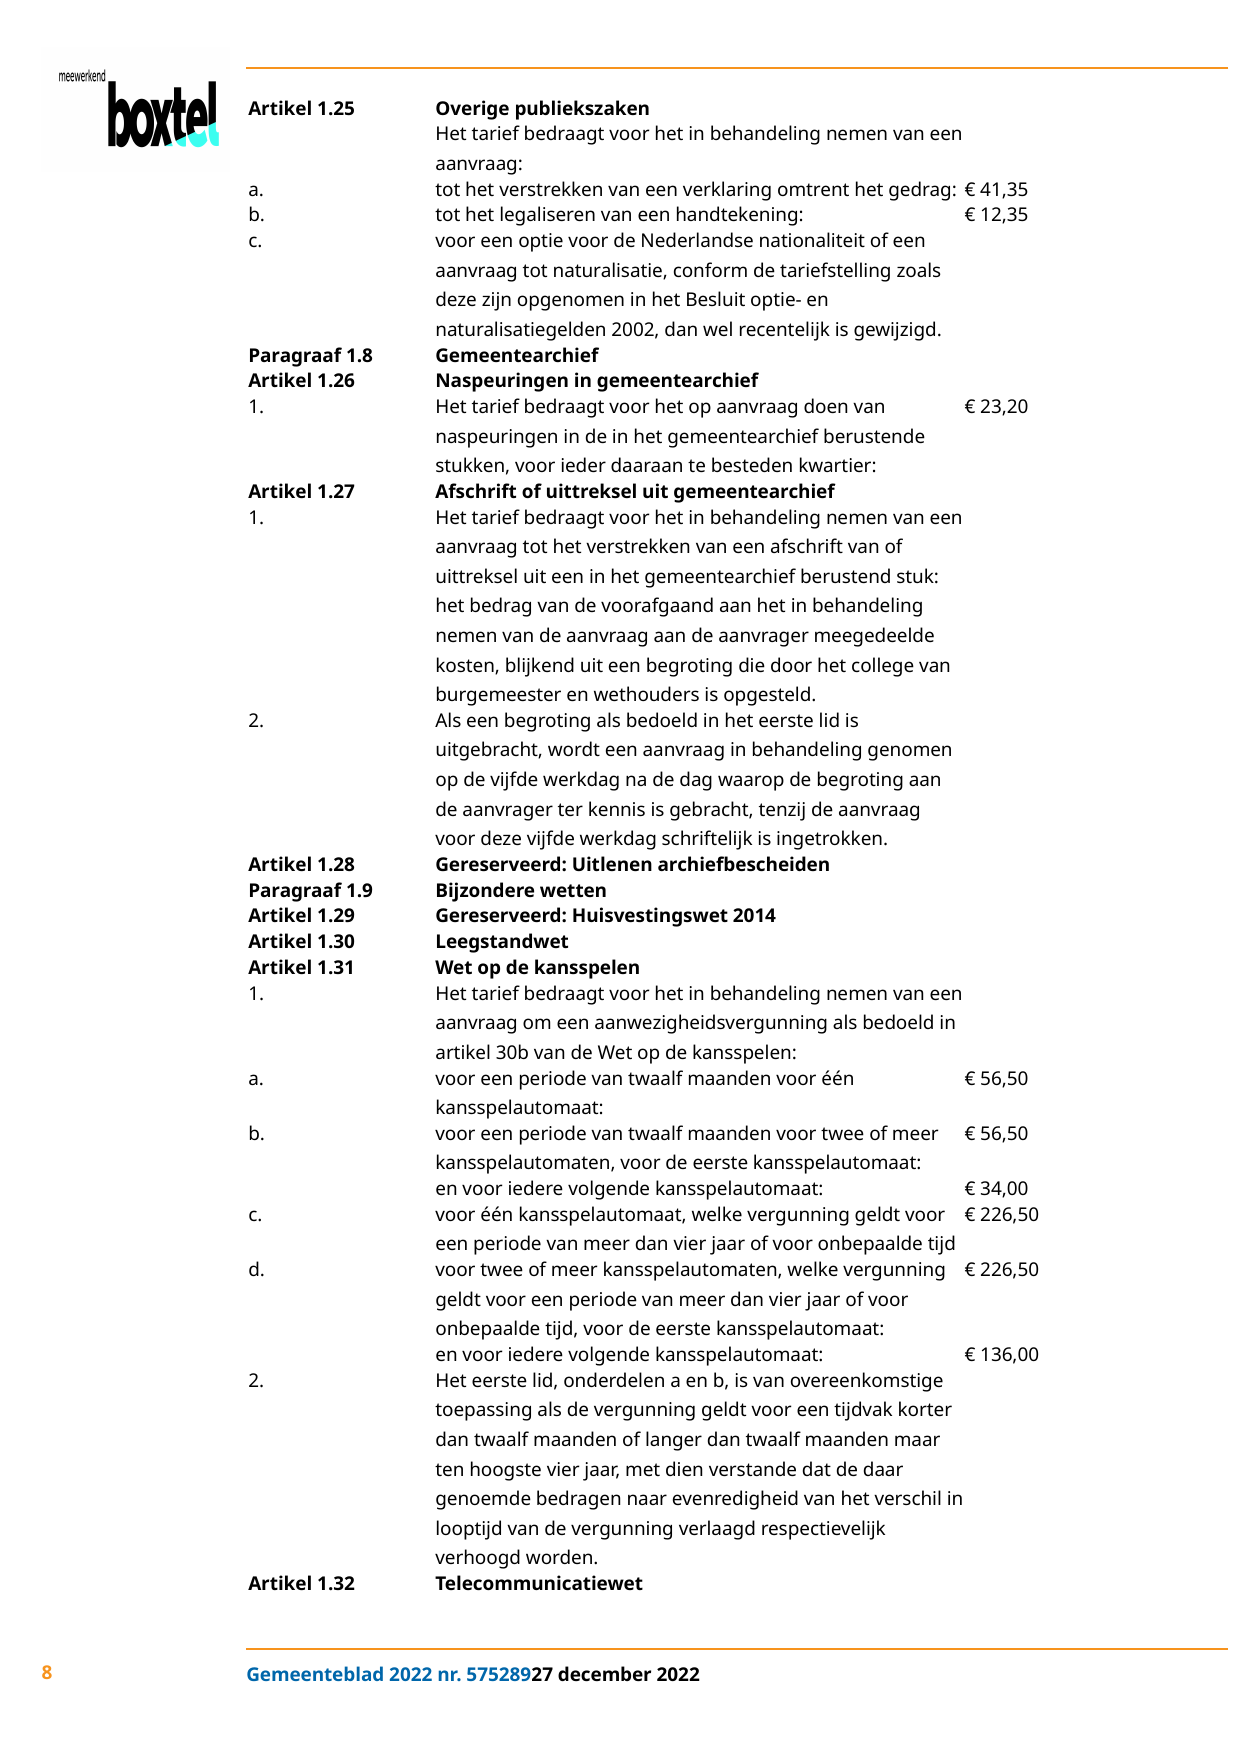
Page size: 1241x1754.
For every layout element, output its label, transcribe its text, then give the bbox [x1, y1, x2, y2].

table_cell voor een optie voor de Nederlandse nationaliteit of een aanvraag tot naturalisatie, conform de tariefstelling zoals deze zijn opgenomen in het Besluit optie- en naturalisatiegelden 2002, dan wel recentelijk is gewijzigd. [435, 227, 964, 342]
table_cell tot het verstrekken van een verklaring omtrent het gedrag: [435, 176, 964, 202]
table_cell c. [248, 1201, 435, 1256]
table_cell € 56,50 [964, 1120, 1152, 1175]
table_cell [964, 95, 1152, 121]
table_cell Bijzondere wetten [435, 877, 964, 903]
table_cell [964, 342, 1152, 367]
table_cell € 34,00 [964, 1175, 1152, 1201]
table_cell [964, 368, 1152, 393]
table_cell [964, 851, 1152, 877]
table_cell Paragraaf 1.9 [248, 877, 435, 903]
table_cell voor een periode van twaalf maanden voor twee of meer kansspelautomaten, voor de eerste kansspelautomaat: [435, 1120, 964, 1175]
table_cell [964, 1570, 1152, 1596]
table_cell [964, 877, 1152, 903]
table_cell 2. [248, 1367, 435, 1570]
table_cell [964, 903, 1152, 928]
table_cell Artikel 1.28 [248, 851, 435, 877]
table_cell [964, 707, 1152, 851]
table_cell [248, 121, 435, 176]
table_cell [964, 504, 1152, 707]
picture [41, 47, 231, 172]
table_cell Als een begroting als bedoeld in het eerste lid is uitgebracht, wordt een aanvraag in behandeling genomen op de vijfde werkdag na de dag waarop de begroting aan de aanvrager ter kennis is gebracht, tenzij de aanvraag voor deze vijfde werkdag schriftelijk is ingetrokken. [435, 707, 964, 851]
table_cell Telecommunicatiewet [435, 1570, 964, 1596]
table_cell voor twee of meer kansspelautomaten, welke vergunning geldt voor een periode van meer dan vier jaar of voor onbepaalde tijd, voor de eerste kansspelautomaat: [435, 1256, 964, 1341]
table_cell Het tarief bedraagt voor het op aanvraag doen van naspeuringen in de in het gemeentearchief berustende stukken, voor ieder daaraan te besteden kwartier: [435, 393, 964, 478]
table_cell 1. [248, 980, 435, 1065]
table_cell Artikel 1.26 [248, 368, 435, 393]
table_cell Gemeentearchief [435, 342, 964, 367]
table_cell b. [248, 202, 435, 227]
table_cell € 41,35 [964, 176, 1152, 202]
table_cell tot het legaliseren van een handtekening: [435, 202, 964, 227]
table_cell € 12,35 [964, 202, 1152, 227]
table_cell Het tarief bedraagt voor het in behandeling nemen van een aanvraag om een aanwezigheidsvergunning als bedoeld in artikel 30b van de Wet op de kansspelen: [435, 980, 964, 1065]
table_cell € 226,50 [964, 1256, 1152, 1341]
table_cell € 226,50 [964, 1201, 1152, 1256]
table_cell [964, 121, 1152, 176]
table_cell Wet op de kansspelen [435, 954, 964, 980]
table_cell d. [248, 1256, 435, 1341]
table_cell voor één kansspelautomaat, welke vergunning geldt voor een periode van meer dan vier jaar of voor onbepaalde tijd [435, 1201, 964, 1256]
table_cell Artikel 1.29 [248, 903, 435, 928]
table_cell Naspeuringen in gemeentearchief [435, 368, 964, 393]
table_cell en voor iedere volgende kansspelautomaat: [435, 1175, 964, 1201]
table_cell 2. [248, 707, 435, 851]
table_cell Artikel 1.25 [248, 95, 435, 121]
table_cell Paragraaf 1.8 [248, 342, 435, 367]
table_cell 1. [248, 504, 435, 707]
table_cell [964, 928, 1152, 954]
table_cell voor een periode van twaalf maanden voor één kansspelautomaat: [435, 1065, 964, 1120]
table_cell Artikel 1.27 [248, 478, 435, 504]
table_cell [964, 954, 1152, 980]
table_cell € 56,50 [964, 1065, 1152, 1120]
table_cell Artikel 1.30 [248, 928, 435, 954]
table_cell € 136,00 [964, 1341, 1152, 1367]
table_cell a. [248, 176, 435, 202]
table_cell Artikel 1.32 [248, 1570, 435, 1596]
table_cell Het tarief bedraagt voor het in behandeling nemen van een aanvraag tot het verstrekken van een afschrift van of uittreksel uit een in het gemeentearchief berustend stuk: het bedrag van de voorafgaand aan het in behandeling nemen van de aanvraag aan de aanvrager meegedeelde kosten, blijkend uit een begroting die door het college van burgemeester en wethouders is opgesteld. [435, 504, 964, 707]
table_cell 1. [248, 393, 435, 478]
table_cell en voor iedere volgende kansspelautomaat: [435, 1341, 964, 1367]
table_cell [964, 227, 1152, 342]
table_cell [964, 980, 1152, 1065]
table_cell [964, 1367, 1152, 1570]
table_cell Het eerste lid, onderdelen a en b, is van overeenkomstige toepassing als de vergunning geldt voor een tijdvak korter dan twaalf maanden of langer dan twaalf maanden maar ten hoogste vier jaar, met dien verstande dat de daar genoemde bedragen naar evenredigheid van het verschil in looptijd van de vergunning verlaagd respectievelijk verhoogd worden. [435, 1367, 964, 1570]
table_cell Artikel 1.31 [248, 954, 435, 980]
table_cell Gereserveerd: Uitlenen archiefbescheiden [435, 851, 964, 877]
table_cell a. [248, 1065, 435, 1120]
table_cell [964, 478, 1152, 504]
table_cell Overige publiekszaken [435, 95, 964, 121]
table_cell b. [248, 1120, 435, 1175]
table_cell Gereserveerd: Huisvestingswet 2014 [435, 903, 964, 928]
table_cell Afschrift of uittreksel uit gemeentearchief [435, 478, 964, 504]
table_cell Leegstandwet [435, 928, 964, 954]
table_cell Het tarief bedraagt voor het in behandeling nemen van een aanvraag: [435, 121, 964, 176]
table_cell € 23,20 [964, 393, 1152, 478]
table_cell [248, 1175, 435, 1201]
table_cell [248, 1341, 435, 1367]
table_cell c. [248, 227, 435, 342]
